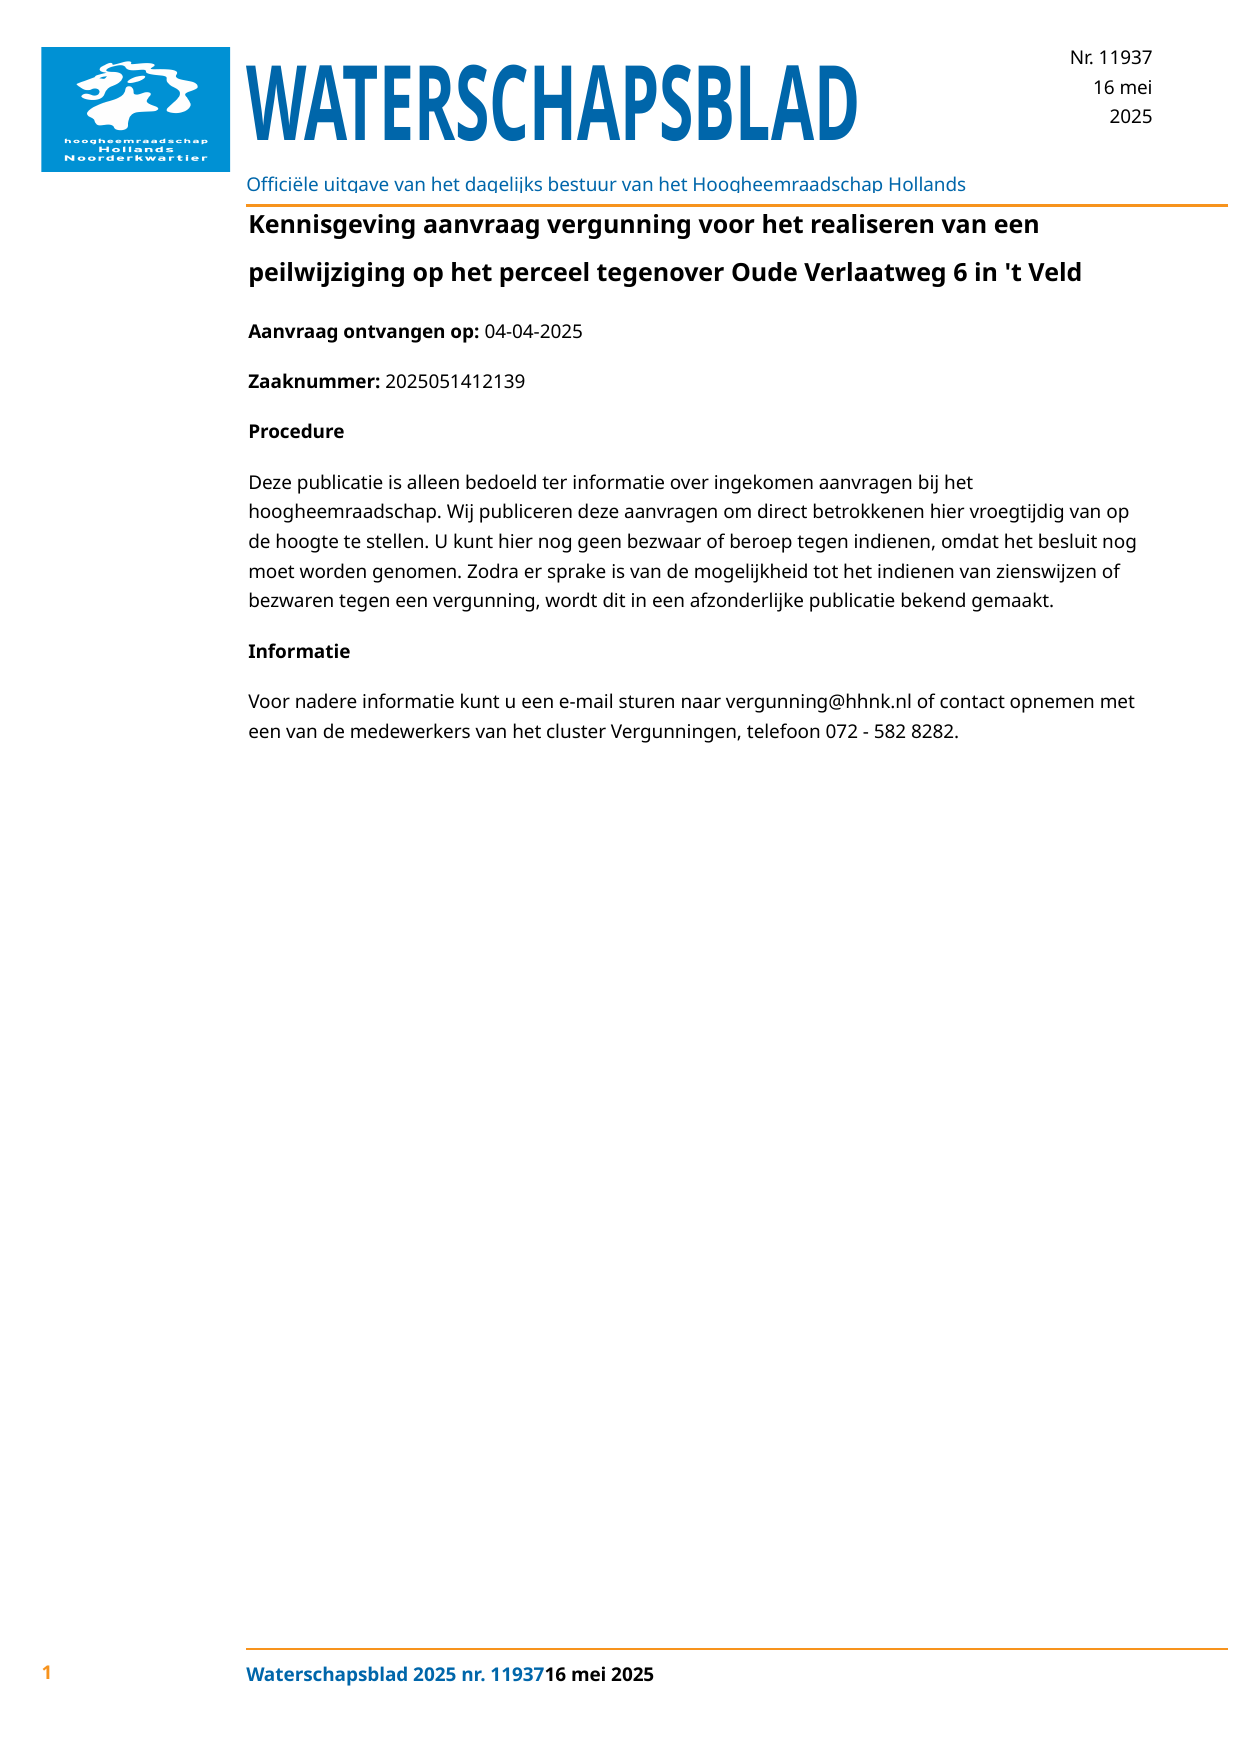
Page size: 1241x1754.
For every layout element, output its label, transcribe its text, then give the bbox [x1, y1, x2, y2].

picture [88, 87, 157, 130]
text Zaaknummer: 2025051412139 [248, 368, 1152, 394]
text Kennisgeving aanvraag vergunning voor het realiseren van een peilwijziging op het perceel tegenover Oude Verlaatweg 6 in 't Veld [248, 207, 1152, 288]
text Aanvraag ontvangen op: 04-04-2025 [248, 318, 1152, 344]
picture [78, 64, 122, 99]
text Procedure [248, 419, 1152, 444]
text Informatie [248, 638, 1152, 664]
text Deze publicatie is alleen bedoeld ter informatie over ingekomen aanvragen bij het hoogheemraadschap. Wij publiceren deze aanvragen om direct betrokkenen hier vroegtijdig van op de hoogte te stellen. U kunt hier nog geen bezwaar of beroep tegen indienen, omdat het besluit nog moet worden genomen. Zodra er sprake is van de mogelijkheid tot het indienen van zienswijzen of bezwaren tegen een vergunning, wordt dit in een afzonderlijke publicatie bekend gemaakt. [248, 469, 1152, 613]
picture [118, 62, 197, 112]
text Voor nadere informatie kunt u een e-mail sturen naar vergunning@hhnk.nl of contact opnemen met een van de medewerkers van het cluster Vergunningen, telefoon 072 - 582 8282. [248, 688, 1152, 744]
picture [129, 76, 144, 82]
